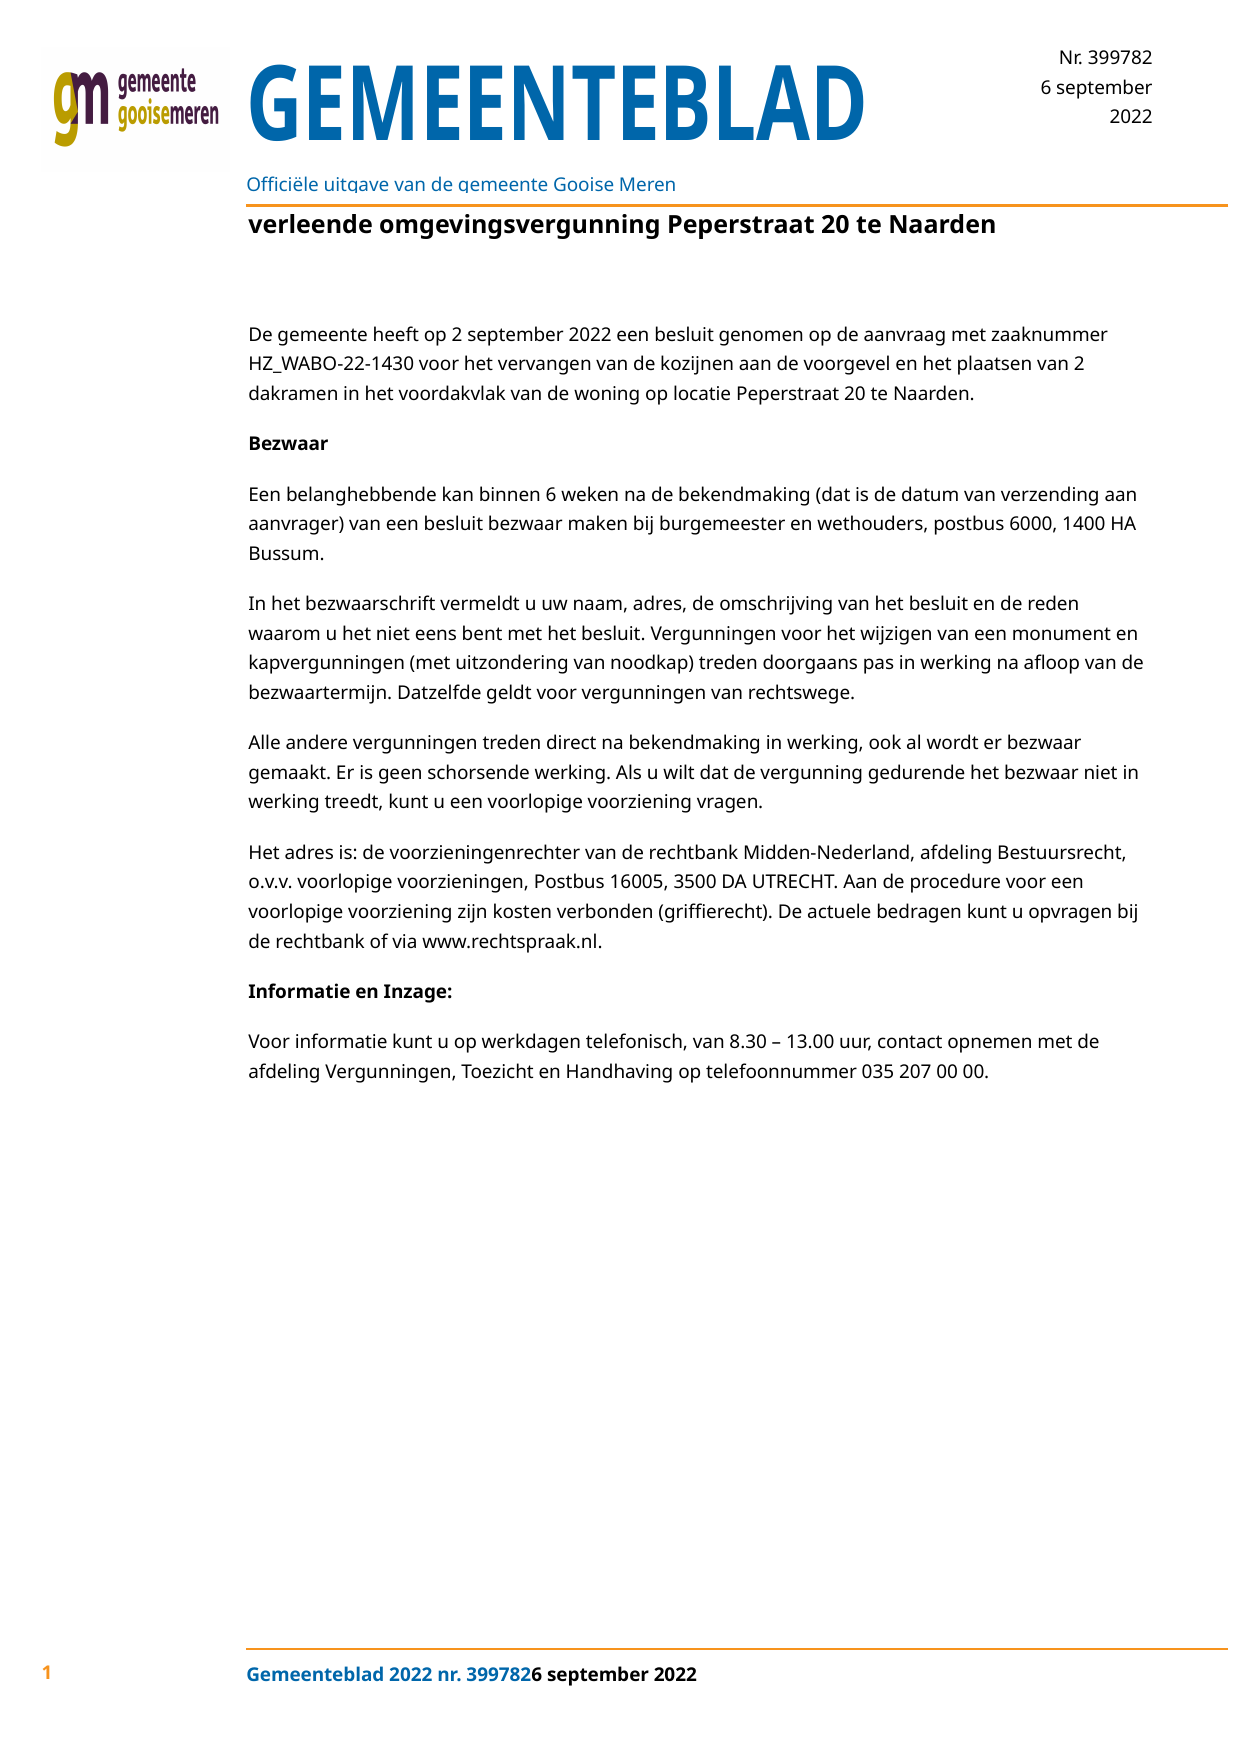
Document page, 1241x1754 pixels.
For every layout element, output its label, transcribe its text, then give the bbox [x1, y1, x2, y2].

picture [41, 47, 231, 172]
text De gemeente heeft op 2 september 2022 een besluit genomen op de aanvraag met zaaknummer HZ_WABO-22-1430 voor het vervangen van de kozijnen aan de voorgevel en het plaatsen van 2 dakramen in het voordakvlak van de woning op locatie Peperstraat 20 te Naarden. [248, 321, 1152, 406]
text Alle andere vergunningen treden direct na bekendmaking in werking, ook al wordt er bezwaar gemaakt. Er is geen schorsende werking. Als u wilt dat de vergunning gedurende het bezwaar niet in werking treedt, kunt u een voorlopige voorziening vragen. [248, 729, 1152, 814]
text Informatie en Inzage: [248, 978, 1152, 1004]
text verleende omgevingsvergunning Peperstraat 20 te Naarden [248, 207, 1152, 241]
text Het adres is: de voorzieningenrechter van de rechtbank Midden-Nederland, afdeling Bestuursrecht, o.v.v. voorlopige voorzieningen, Postbus 16005, 3500 DA UTRECHT. Aan de procedure voor een voorlopige voorziening zijn kosten verbonden (griffierecht). De actuele bedragen kunt u opvragen bij de rechtbank of via www.rechtspraak.nl. [248, 839, 1152, 953]
text Voor informatie kunt u op werkdagen telefonisch, van 8.30 – 13.00 uur, contact opnemen met de afdeling Vergunningen, Toezicht en Handhaving op telefoonnummer 035 207 00 00. [248, 1029, 1152, 1084]
text Een belanghebbende kan binnen 6 weken na de bekendmaking (dat is de datum van verzending aan aanvrager) van een besluit bezwaar maken bij burgemeester en wethouders, postbus 6000, 1400 HA Bussum. [248, 481, 1152, 566]
text Bezwaar [248, 430, 1152, 456]
text In het bezwaarschrift vermeldt u uw naam, adres, de omschrijving van het besluit en de reden waarom u het niet eens bent met het besluit. Vergunningen voor het wijzigen van een monument en kapvergunningen (met uitzondering van noodkap) treden doorgaans pas in werking na afloop van de bezwaartermijn. Datzelfde geldt voor vergunningen van rechtswege. [248, 590, 1152, 705]
